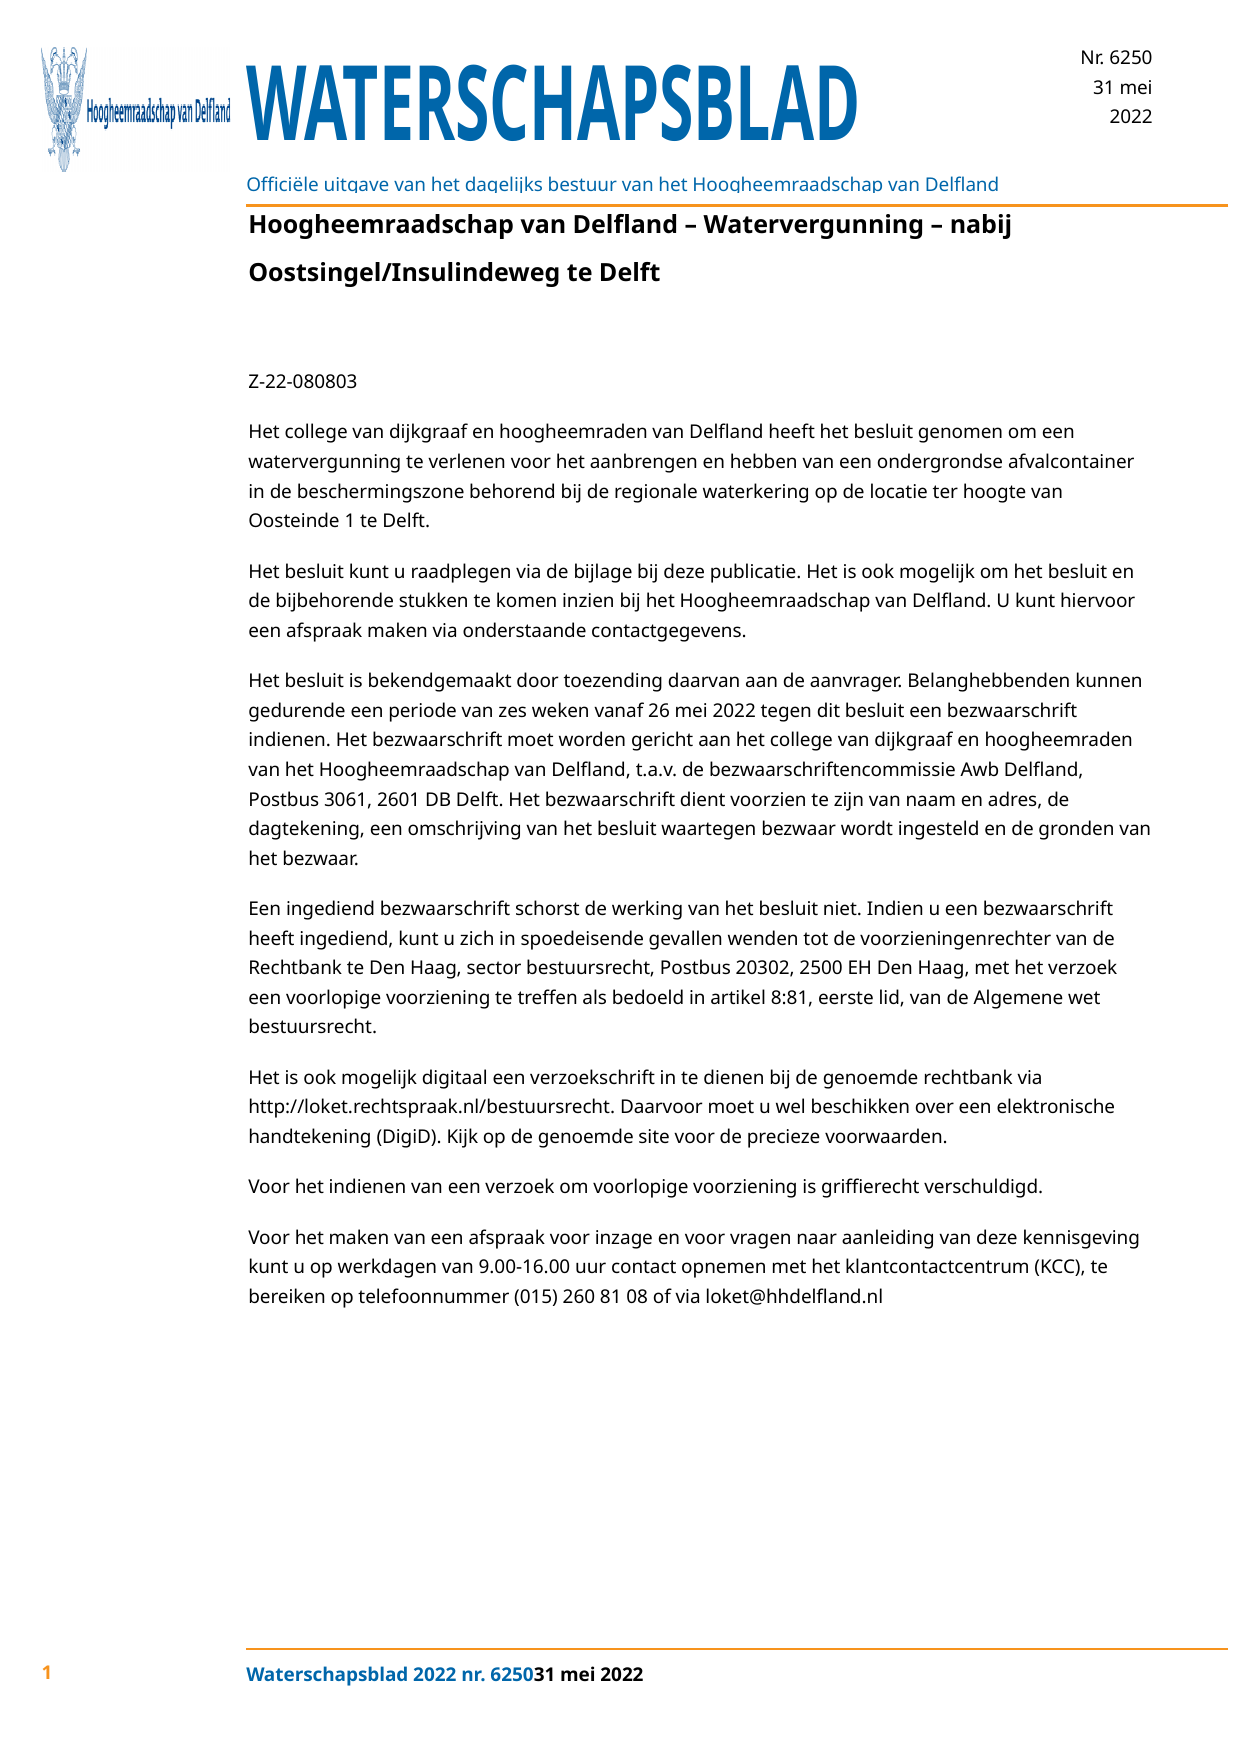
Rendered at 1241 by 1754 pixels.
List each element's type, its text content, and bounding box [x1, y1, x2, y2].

text Het besluit kunt u raadplegen via de bijlage bij deze publicatie. Het is ook mogelijk om het besluit en de bijbehorende stukken te komen inzien bij het Hoogheemraadschap van Delfland. U kunt hiervoor een afspraak maken via onderstaande contactgegevens. [248, 558, 1152, 643]
text Voor het indienen van een verzoek om voorlopige voorziening is griffierecht verschuldigd. [248, 1174, 1152, 1199]
text Een ingediend bezwaarschrift schorst de werking van het besluit niet. Indien u een bezwaarschrift heeft ingediend, kunt u zich in spoedeisende gevallen wenden tot de voorzieningenrechter van de Rechtbank te Den Haag, sector bestuursrecht, Postbus 20302, 2500 EH Den Haag, met het verzoek een voorlopige voorziening te treffen als bedoeld in artikel 8:81, eerste lid, van de Algemene wet bestuursrecht. [248, 895, 1152, 1039]
picture [41, 47, 231, 172]
text Het besluit is bekendgemaakt door toezending daarvan aan de aanvrager. Belanghebbenden kunnen gedurende een periode van zes weken vanaf 26 mei 2022 tegen dit besluit een bezwaarschrift indienen. Het bezwaarschrift moet worden gericht aan het college van dijkgraaf en hoogheemraden van het Hoogheemraadschap van Delfland, t.a.v. de bezwaarschriftencommissie Awb Delfland, Postbus 3061, 2601 DB Delft. Het bezwaarschrift dient voorzien te zijn van naam en adres, de dagtekening, een omschrijving van het besluit waartegen bezwaar wordt ingesteld en de gronden van het bezwaar. [248, 667, 1152, 871]
text Voor het maken van een afspraak voor inzage en voor vragen naar aanleiding van deze kennisgeving kunt u op werkdagen van 9.00-16.00 uur contact opnemen met het klantcontactcentrum (KCC), te bereiken op telefoonnummer (015) 260 81 08 of via loket@hhdelfland.nl [248, 1224, 1152, 1309]
text Z-22-080803 [248, 368, 1152, 394]
text Het is ook mogelijk digitaal een verzoekschrift in te dienen bij de genoemde rechtbank via http://loket.rechtspraak.nl/bestuursrecht. Daarvoor moet u wel beschikken over een elektronische handtekening (DigiD). Kijk op de genoemde site voor de precieze voorwaarden. [248, 1064, 1152, 1149]
text Het college van dijkgraaf en hoogheemraden van Delfland heeft het besluit genomen om een watervergunning te verlenen voor het aanbrengen en hebben van een ondergrondse afvalcontainer in de beschermingszone behorend bij de regionale waterkering op de locatie ter hoogte van Oosteinde 1 te Delft. [248, 419, 1152, 533]
text Hoogheemraadschap van Delfland – Watervergunning – nabij Oostsingel/Insulindeweg te Delft [248, 207, 1152, 288]
